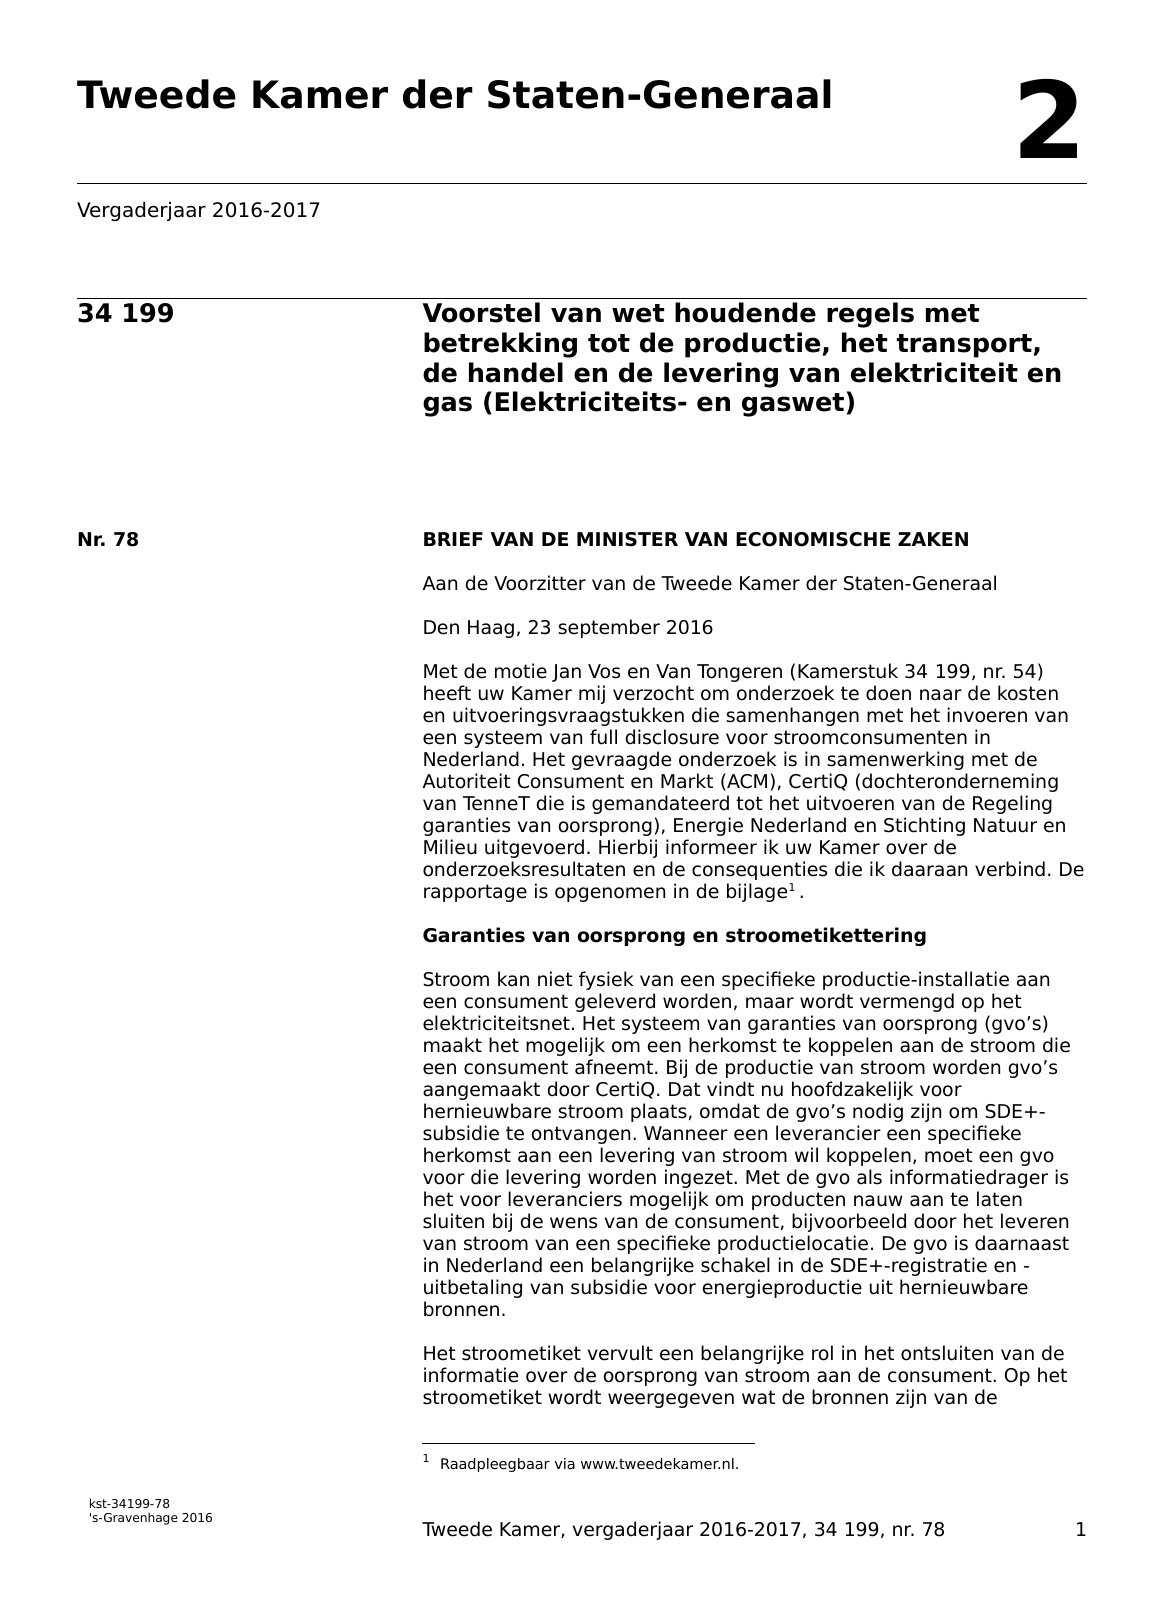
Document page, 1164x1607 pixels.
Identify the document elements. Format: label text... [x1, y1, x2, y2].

text Aan de Voorzitter van de Tweede Kamer der Staten-Generaal [422, 573, 1087, 595]
text Stroom kan niet fysiek van een specifieke productie-installatie aan een consument geleverd worden, maar wordt vermengd op het elektriciteitsnet. Het systeem van garanties van oorsprong (gvo’s) maakt het mogelijk om een herkomst te koppelen aan de stroom die een consument afneemt. Bij de productie van stroom worden gvo’s aangemaakt door CertiQ. Dat vindt nu hoofdzakelijk voor hernieuwbare stroom plaats, omdat de gvo’s nodig zijn om SDE+-subsidie te ontvangen. Wanneer een leverancier een specifieke herkomst aan een levering van stroom wil koppelen, moet een gvo voor die levering worden ingezet. Met de gvo als informatiedrager is het voor leveranciers mogelijk om producten nauw aan te laten sluiten bij de wens van de consument, bijvoorbeeld door het leveren van stroom van een specifieke productielocatie. De gvo is daarnaast in Nederland een belangrijke schakel in de SDE+-registratie en -uitbetaling van subsidie voor energieproductie uit hernieuwbare bronnen. [422, 969, 1087, 1321]
text Den Haag, 23 september 2016 [422, 617, 1087, 639]
table_cell Vergaderjaar 2016-2017 [77, 184, 1087, 298]
subtitle Nr. 78 BRIEF VAN DE MINISTER VAN ECONOMISCHE ZAKEN [77, 529, 1087, 551]
text Raadpleegbaar via www.tweedekamer.nl. [422, 1452, 1087, 1474]
text kst-34199-78 [88, 1497, 323, 1511]
text Met de motie Jan Vos en Van Tongeren (Kamerstuk 34 199, nr. 54) heeft uw Kamer mij verzocht om onderzoek te doen naar de kosten en uitvoeringsvraagstukken die samenhangen met het invoeren van een systeem van full disclosure voor stroomconsumenten in Nederland. Het gevraagde onderzoek is in samenwerking met de Autoriteit Consument en Markt (ACM), CertiQ (dochteronderneming van TenneT die is gemandateerd tot het uitvoeren van de Regeling garanties van oorsprong), Energie Nederland en Stichting Natuur en Milieu uitgevoerd. Hierbij informeer ik uw Kamer over de onderzoeksresultaten en de consequenties die ik daaraan verbind. De rapportage is opgenomen in de bijlage. [422, 661, 1087, 903]
text Het stroometiket vervult een belangrijke rol in het ontsluiten van de informatie over de oorsprong van stroom aan de consument. Op het stroometiket wordt weergegeven wat de bronnen zijn van de [422, 1343, 1087, 1409]
subtitle Garanties van oorsprong en stroometikettering [422, 925, 1087, 947]
table_header Tweede Kamer der Staten-Generaal [77, 59, 886, 183]
subtitle 34 199 Voorstel van wet houdende regels met betrekking tot de productie, het transport, de handel en de levering van elektriciteit en gas (Elektriciteits- en gaswet) [77, 299, 1087, 418]
table_header 2 [886, 59, 1087, 183]
text 's-Gravenhage 2016 [88, 1511, 323, 1525]
